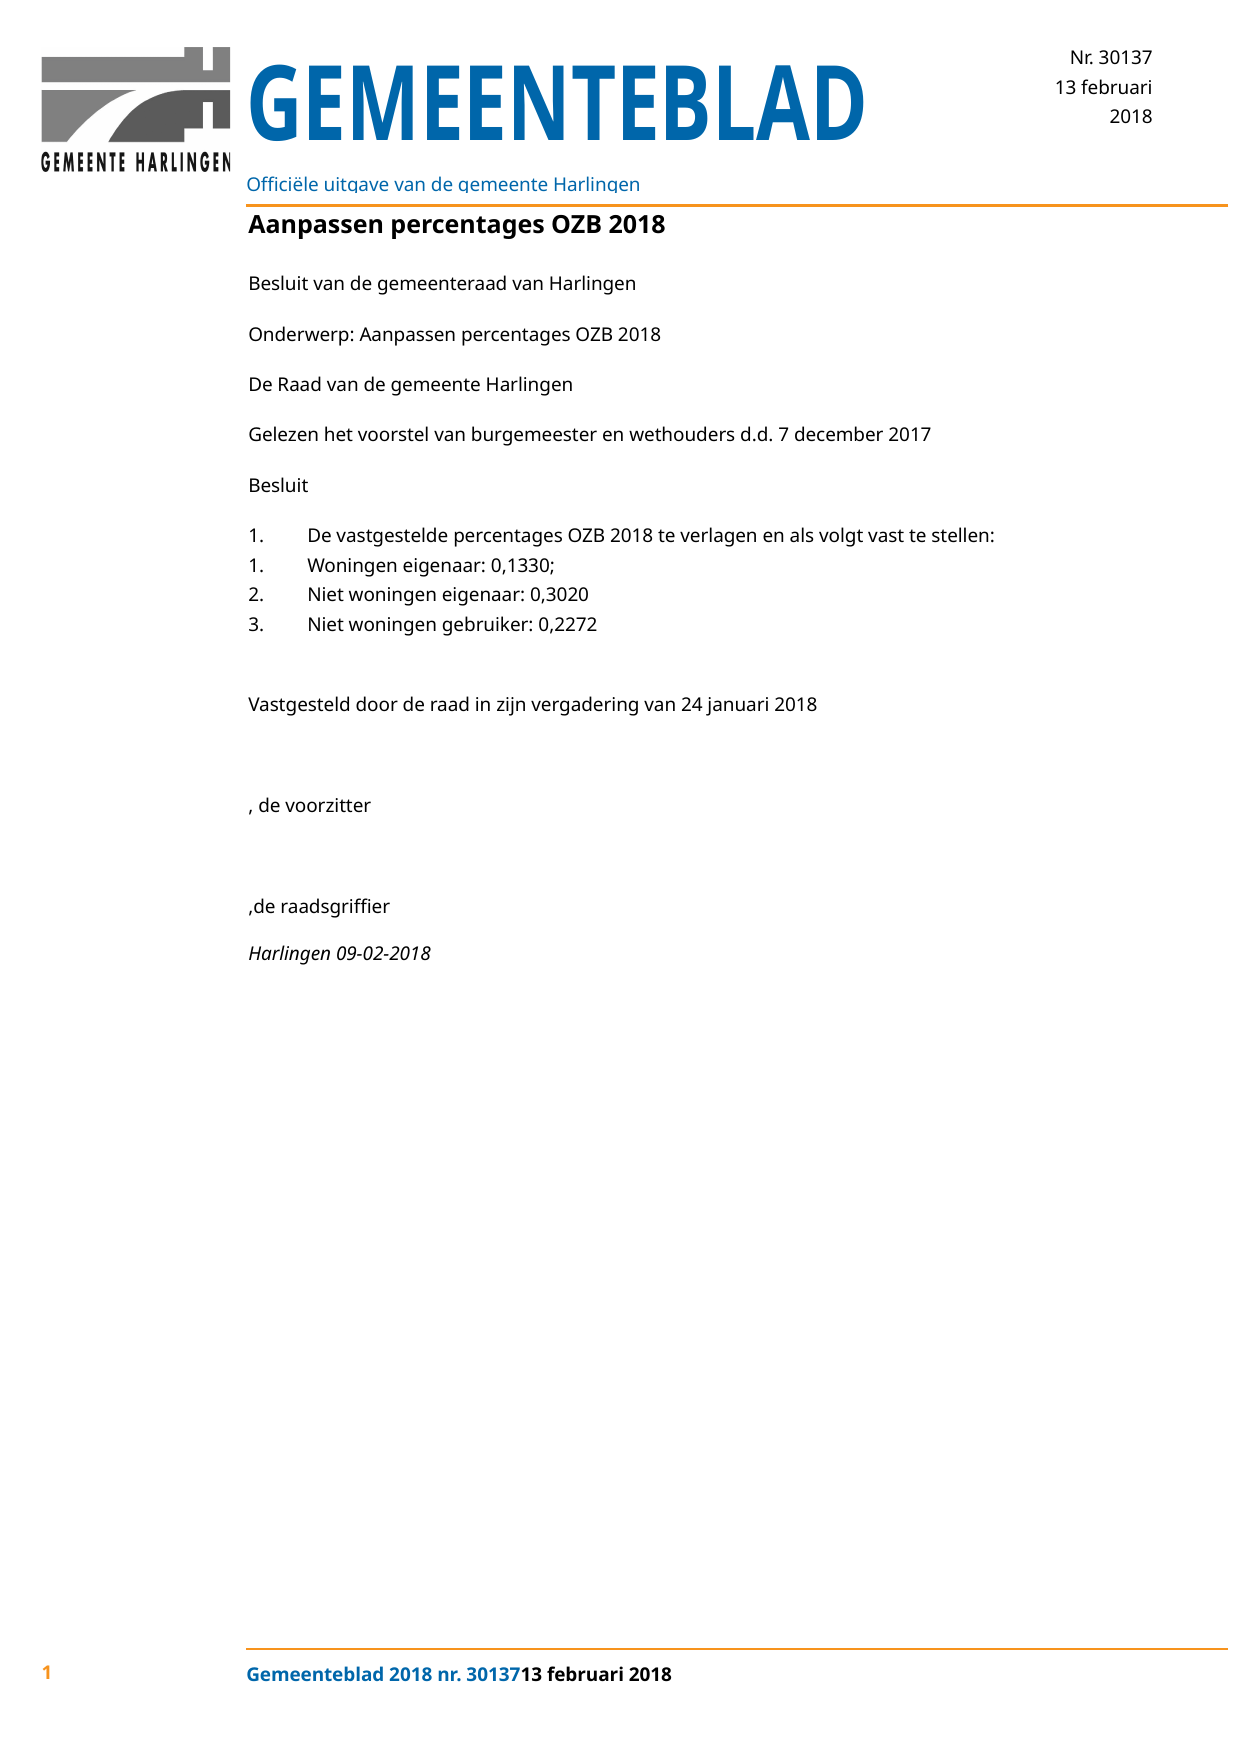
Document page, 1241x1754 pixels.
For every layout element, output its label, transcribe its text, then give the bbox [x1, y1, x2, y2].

text Vastgesteld door de raad in zijn vergadering van 24 januari 2018 [248, 691, 1152, 717]
text Besluit van de gemeenteraad van Harlingen [248, 270, 1152, 296]
list Niet woningen gebruiker: 0,2272 [248, 611, 1152, 637]
text ,de raadsgriffier [248, 893, 1152, 918]
text , de voorzitter [248, 792, 1152, 818]
text Onderwerp: Aanpassen percentages OZB 2018 [248, 321, 1152, 346]
text De Raad van de gemeente Harlingen [248, 371, 1152, 397]
text Besluit [248, 472, 1152, 498]
text Gelezen het voorstel van burgemeester en wethouders d.d. 7 december 2017 [248, 422, 1152, 447]
list De vastgestelde percentages OZB 2018 te verlagen en als volgt vast te stellen: [248, 522, 1152, 548]
picture [41, 47, 231, 172]
list Woningen eigenaar: 0,1330; [248, 552, 1152, 578]
text Harlingen 09-02-2018 [248, 941, 1152, 966]
list Niet woningen eigenaar: 0,3020 [248, 582, 1152, 607]
text Aanpassen percentages OZB 2018 [248, 207, 1152, 241]
